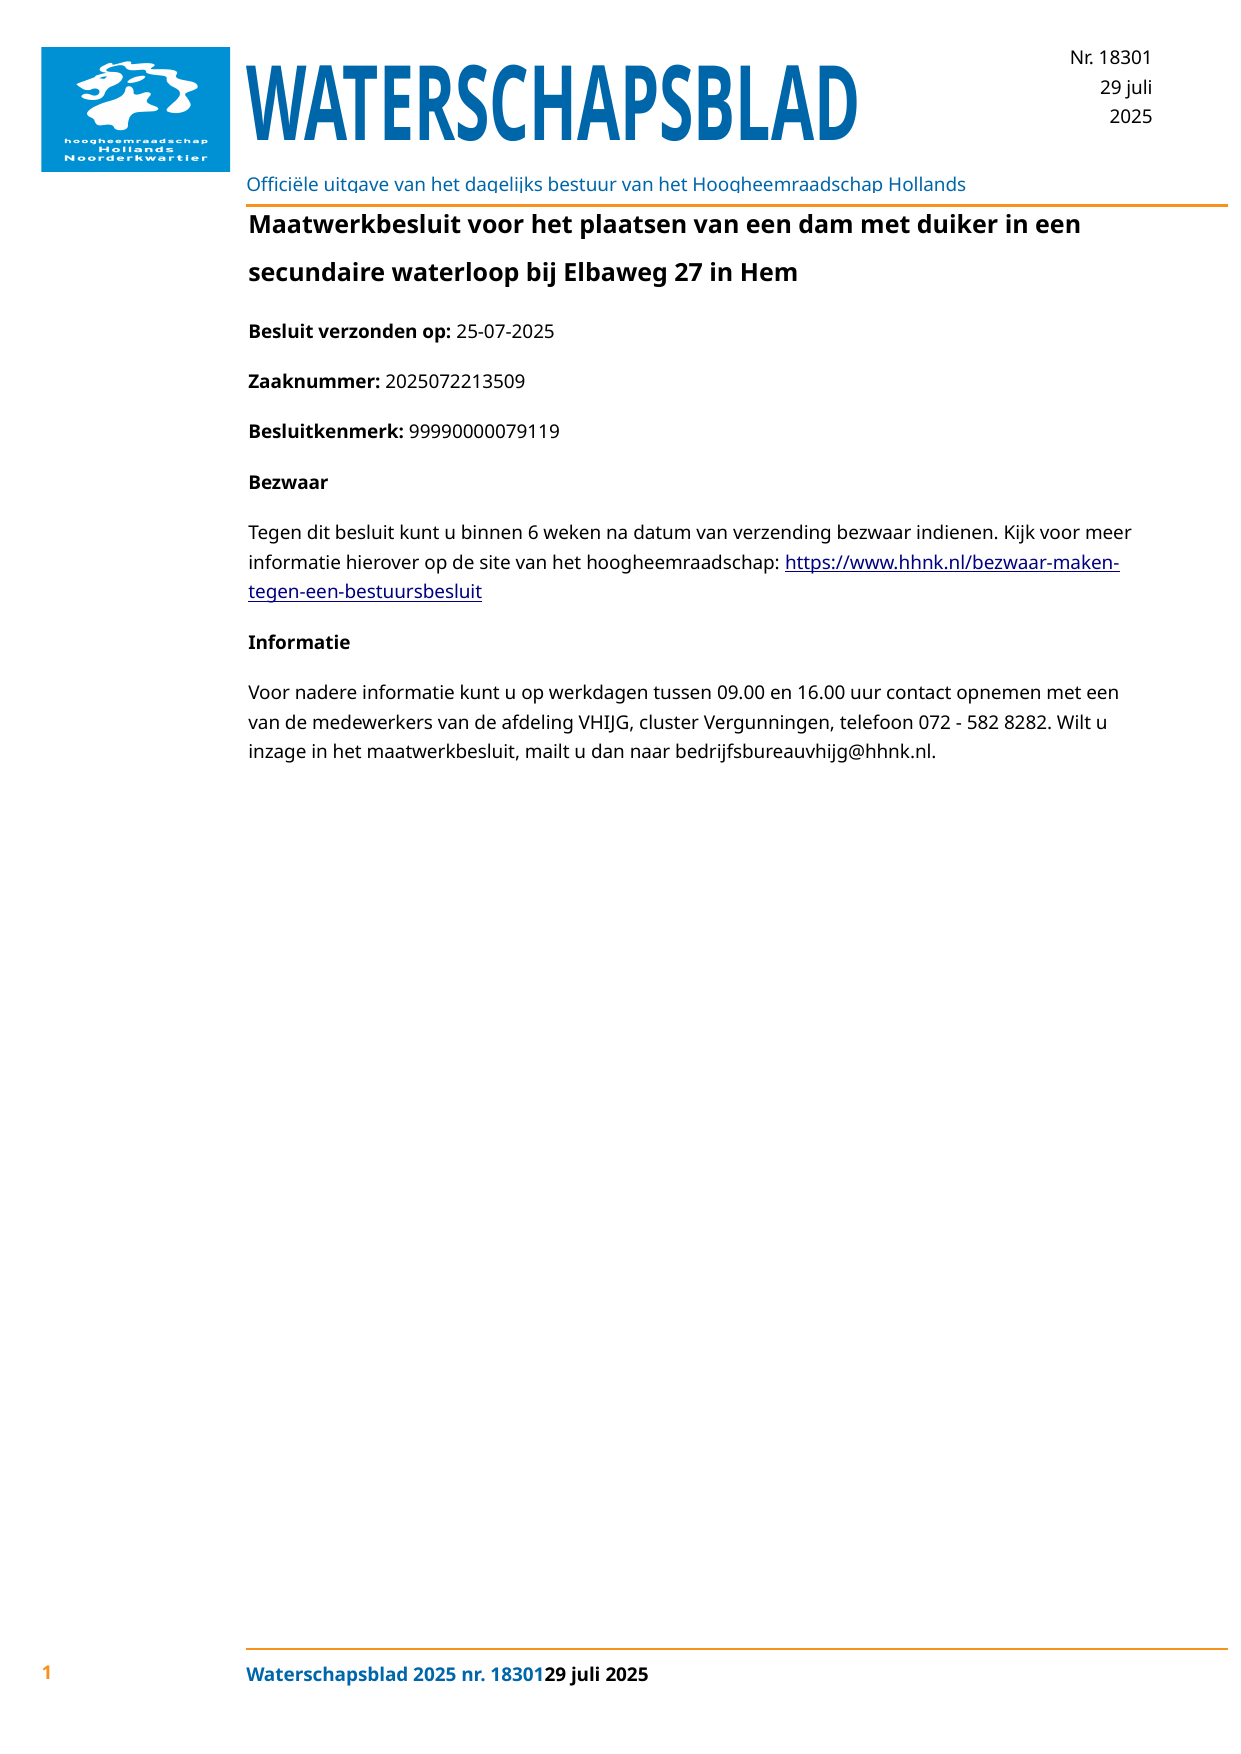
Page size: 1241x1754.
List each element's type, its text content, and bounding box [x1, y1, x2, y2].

picture [129, 76, 144, 82]
picture [78, 64, 122, 99]
text Informatie [248, 629, 1152, 655]
picture [88, 87, 157, 130]
text Tegen dit besluit kunt u binnen 6 weken na datum van verzending bezwaar indienen. Kijk voor meer informatie hierover op de site van het hoogheemraadschap: https://www.hhnk.nl/bezwaar-maken-tegen-een-bestuursbesluit [248, 519, 1152, 604]
picture [118, 62, 197, 112]
text Maatwerkbesluit voor het plaatsen van een dam met duiker in een secundaire waterloop bij Elbaweg 27 in Hem [248, 207, 1152, 288]
text Besluitkenmerk: 99990000079119 [248, 419, 1152, 444]
text Bezwaar [248, 469, 1152, 495]
text Voor nadere informatie kunt u op werkdagen tussen 09.00 en 16.00 uur contact opnemen met een van de medewerkers van de afdeling VHIJG, cluster Vergunningen, telefoon 072 - 582 8282. Wilt u inzage in het maatwerkbesluit, mailt u dan naar bedrijfsbureauvhijg@hhnk.nl. [248, 679, 1152, 764]
text Zaaknummer: 2025072213509 [248, 368, 1152, 394]
text Besluit verzonden op: 25-07-2025 [248, 318, 1152, 344]
